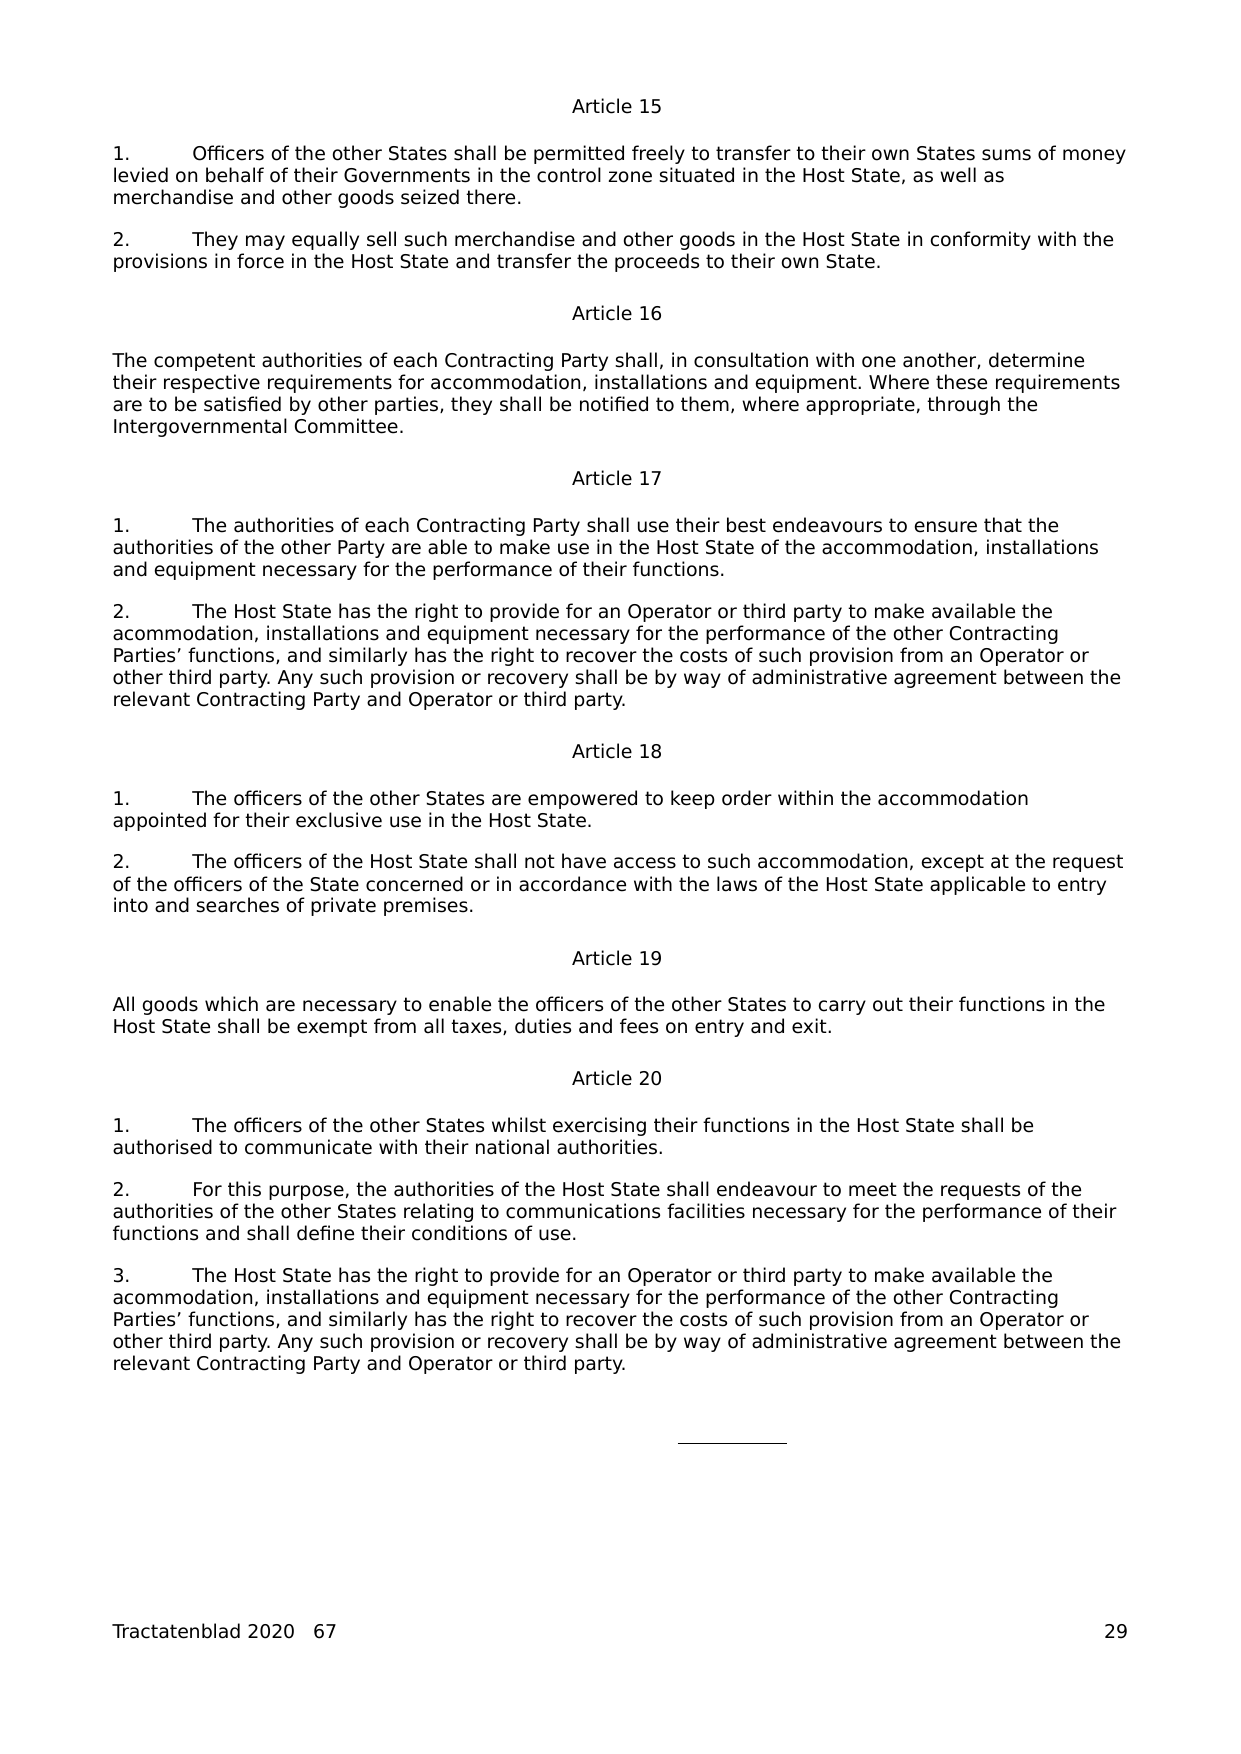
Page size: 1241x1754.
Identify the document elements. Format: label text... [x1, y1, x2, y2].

text 2. For this purpose, the authorities of the Host State shall endeavour to meet the requests of the authorities of the other States relating to communications facilities necessary for the performance of their functions and shall define their conditions of use. [112, 1179, 1128, 1245]
text 1. Officers of the other States shall be permitted freely to transfer to their own States sums of money levied on behalf of their Governments in the control zone situated in the Host State, as well as merchandise and other goods seized there. [112, 143, 1128, 209]
text The competent authorities of each Contracting Party shall, in consultation with one another, determine their respective requirements for accommodation, installations and equipment. Where these requirements are to be satisfied by other parties, they shall be notified to them, where appropriate, through the Intergovernmental Committee. [112, 350, 1128, 438]
subtitle Article 17 [112, 468, 1128, 490]
subtitle Article 19 [112, 947, 1128, 969]
subtitle Article 20 [112, 1068, 1128, 1090]
subtitle Article 16 [112, 303, 1128, 325]
text 3. The Host State has the right to provide for an Operator or third party to make available the acommodation, installations and equipment necessary for the performance of the other Contracting Parties’ functions, and similarly has the right to recover the costs of such provision from an Operator or other third party. Any such provision or recovery shall be by way of administrative agreement between the relevant Contracting Party and Operator or third party. [112, 1265, 1128, 1375]
subtitle Article 15 [112, 96, 1128, 118]
text 2. The Host State has the right to provide for an Operator or third party to make available the acommodation, installations and equipment necessary for the performance of the other Contracting Parties’ functions, and similarly has the right to recover the costs of such provision from an Operator or other third party. Any such provision or recovery shall be by way of administrative agreement between the relevant Contracting Party and Operator or third party. [112, 601, 1128, 711]
text 2. They may equally sell such merchandise and other goods in the Host State in conformity with the provisions in force in the Host State and transfer the proceeds to their own State. [112, 229, 1128, 273]
text 1. The authorities of each Contracting Party shall use their best endeavours to ensure that the authorities of the other Party are able to make use in the Host State of the accommodation, installations and equipment necessary for the performance of their functions. [112, 515, 1128, 581]
text 1. The officers of the other States whilst exercising their functions in the Host State shall be authorised to communicate with their national authorities. [112, 1115, 1128, 1159]
text 1. The officers of the other States are empowered to keep order within the accommodation appointed for their exclusive use in the Host State. [112, 787, 1128, 831]
text 2. The officers of the Host State shall not have access to such accommodation, except at the request of the officers of the State concerned or in accordance with the laws of the Host State applicable to entry into and searches of private premises. [112, 851, 1128, 917]
subtitle Article 18 [112, 741, 1128, 762]
text All goods which are necessary to enable the officers of the other States to carry out their functions in the Host State shall be exempt from all taxes, duties and fees on entry and exit. [112, 994, 1128, 1038]
